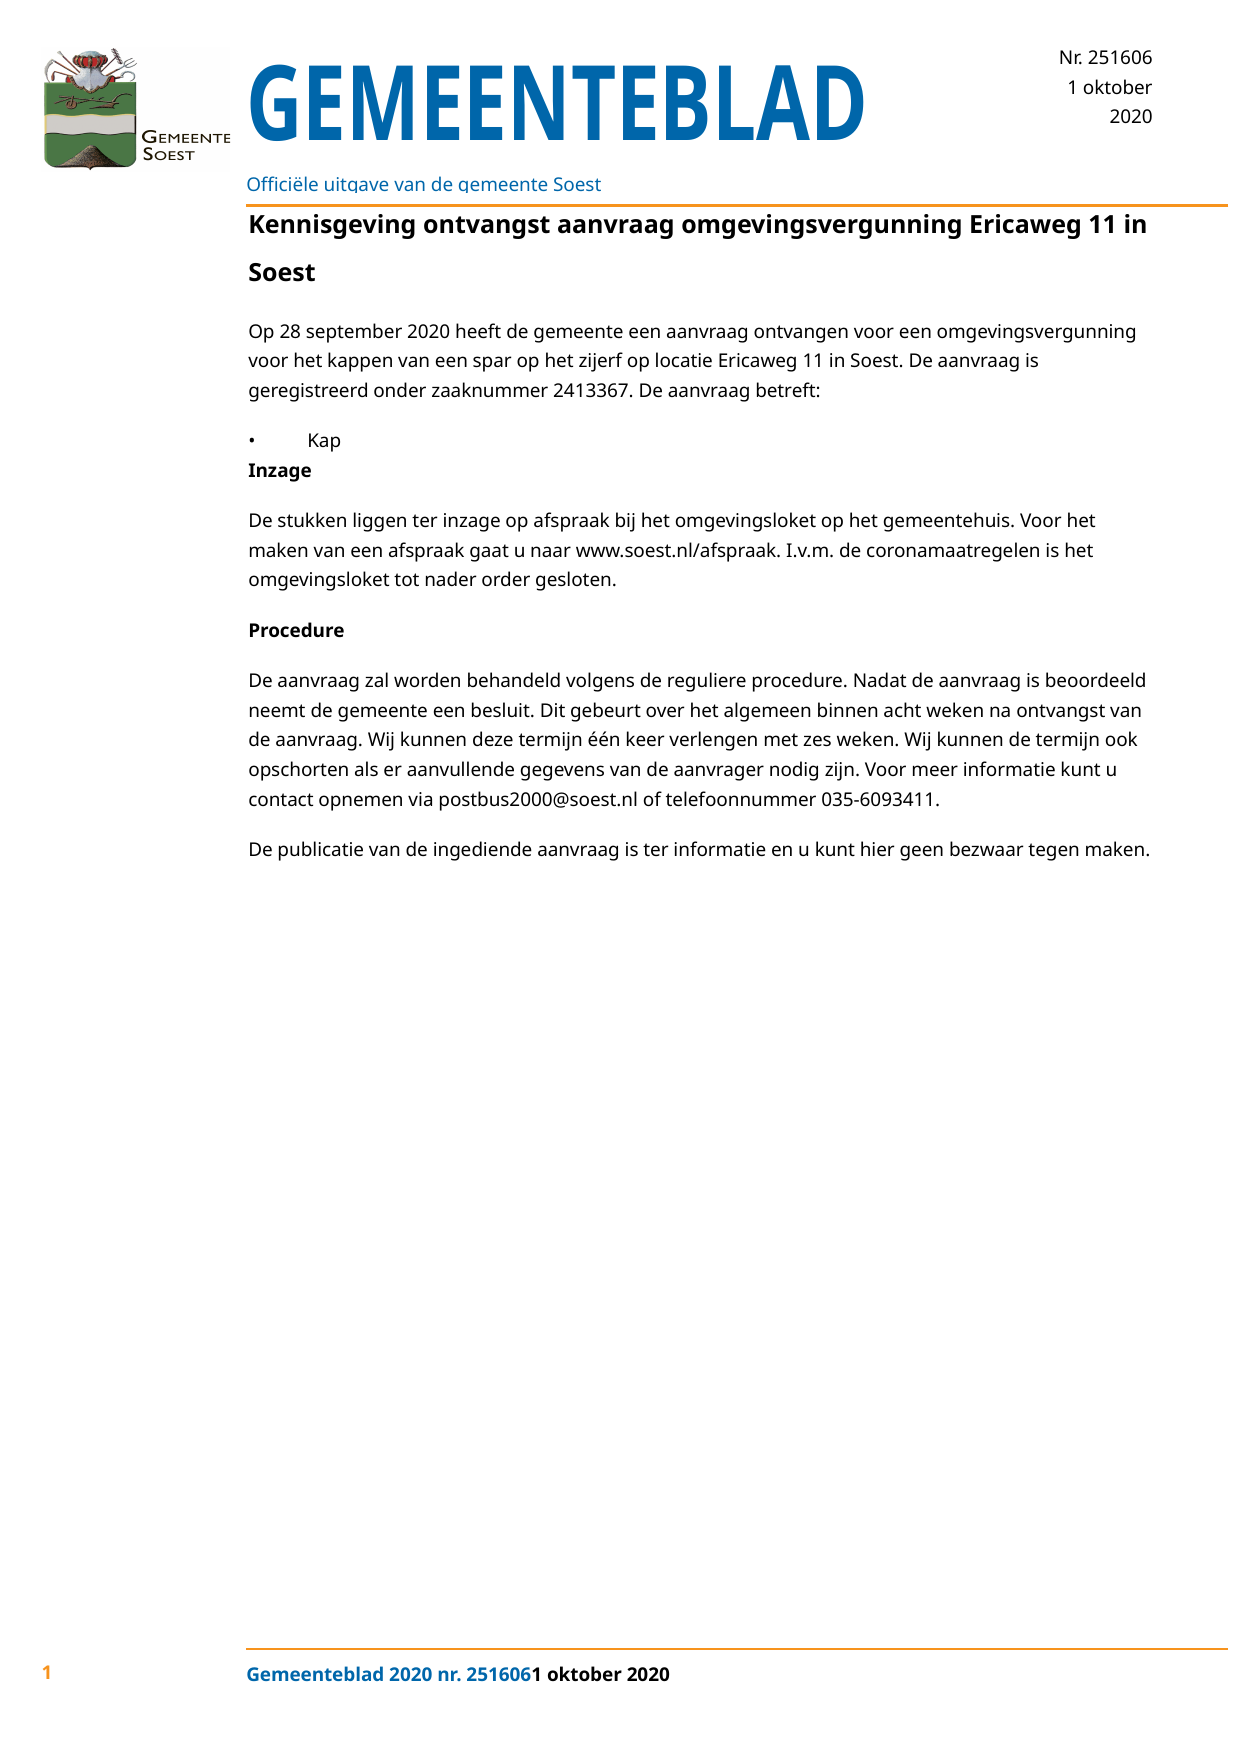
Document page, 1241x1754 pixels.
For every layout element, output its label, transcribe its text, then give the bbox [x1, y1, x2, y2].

text Procedure [248, 617, 1152, 643]
text Inzage [248, 457, 1152, 483]
list Kap [248, 427, 1152, 453]
text De aanvraag zal worden behandeld volgens de reguliere procedure. Nadat de aanvraag is beoordeeld neemt de gemeente een besluit. Dit gebeurt over het algemeen binnen acht weken na ontvangst van de aanvraag. Wij kunnen deze termijn één keer verlengen met zes weken. Wij kunnen de termijn ook opschorten als er aanvullende gegevens van de aanvrager nodig zijn. Voor meer informatie kunt u contact opnemen via postbus2000@soest.nl of telefoonnummer 035-6093411. [248, 667, 1152, 812]
picture [41, 47, 231, 172]
text De stukken liggen ter inzage op afspraak bij het omgevingsloket op het gemeentehuis. Voor het maken van een afspraak gaat u naar www.soest.nl/afspraak. I.v.m. de coronamaatregelen is het omgevingsloket tot nader order gesloten. [248, 507, 1152, 592]
text Op 28 september 2020 heeft de gemeente een aanvraag ontvangen voor een omgevingsvergunning voor het kappen van een spar op het zijerf op locatie Ericaweg 11 in Soest. De aanvraag is geregistreerd onder zaaknummer 2413367. De aanvraag betreft: [248, 318, 1152, 403]
text Kennisgeving ontvangst aanvraag omgevingsvergunning Ericaweg 11 in Soest [248, 207, 1152, 288]
text De publicatie van de ingediende aanvraag is ter informatie en u kunt hier geen bezwaar tegen maken. [248, 836, 1152, 862]
